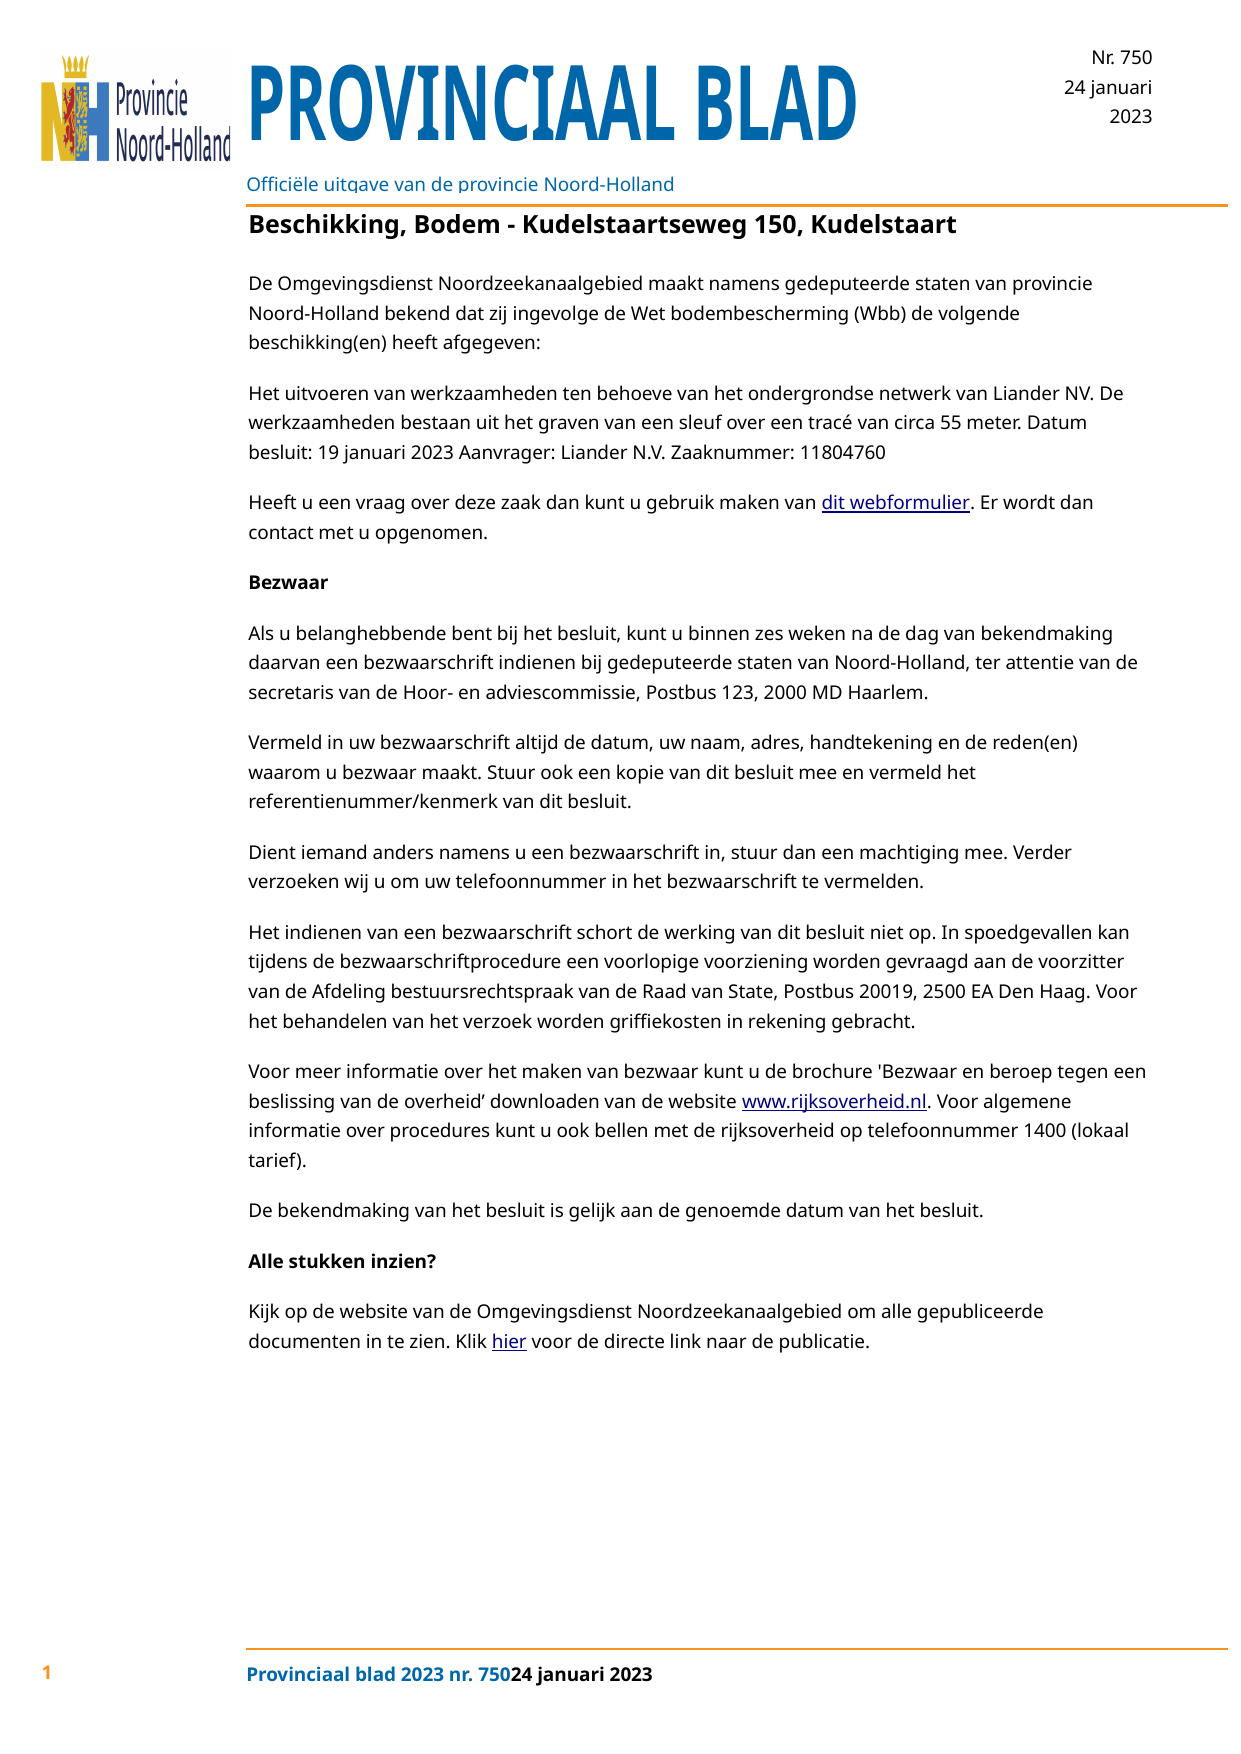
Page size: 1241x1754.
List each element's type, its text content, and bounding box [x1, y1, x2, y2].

text Kijk op de website van de Omgevingsdienst Noordzeekanaalgebied om alle gepubliceerde documenten in te zien. Klik hier voor de directe link naar de publicatie. [248, 1298, 1152, 1353]
text Beschikking, Bodem - Kudelstaartseweg 150, Kudelstaart [248, 207, 1152, 241]
text Voor meer informatie over het maken van bezwaar kunt u de brochure 'Bezwaar en beroep tegen een beslissing van de overheid’ downloaden van de website www.rijksoverheid.nl. Voor algemene informatie over procedures kunt u ook bellen met de rijksoverheid op telefoonnummer 1400 (lokaal tarief). [248, 1058, 1152, 1173]
text Het indienen van een bezwaarschrift schort de werking van dit besluit niet op. In spoedgevallen kan tijdens de bezwaarschriftprocedure een voorlopige voorziening worden gevraagd aan de voorzitter van de Afdeling bestuursrechtspraak van de Raad van State, Postbus 20019, 2500 EA Den Haag. Voor het behandelen van het verzoek worden griffiekosten in rekening gebracht. [248, 919, 1152, 1033]
text De bekendmaking van het besluit is gelijk aan de genoemde datum van het besluit. [248, 1197, 1152, 1223]
picture [41, 47, 231, 172]
text Vermeld in uw bezwaarschrift altijd de datum, uw naam, adres, handtekening en de reden(en) waarom u bezwaar maakt. Stuur ook een kopie van dit besluit mee en vermeld het referentienummer/kenmerk van dit besluit. [248, 729, 1152, 814]
text De Omgevingsdienst Noordzeekanaalgebied maakt namens gedeputeerde staten van provincie Noord-Holland bekend dat zij ingevolge de Wet bodembescherming (Wbb) de volgende beschikking(en) heeft afgegeven: [248, 270, 1152, 355]
text Als u belanghebbende bent bij het besluit, kunt u binnen zes weken na de dag van bekendmaking daarvan een bezwaarschrift indienen bij gedeputeerde staten van Noord-Holland, ter attentie van de secretaris van de Hoor- en adviescommissie, Postbus 123, 2000 MD Haarlem. [248, 620, 1152, 705]
text Heeft u een vraag over deze zaak dan kunt u gebruik maken van dit webformulier. Er wordt dan contact met u opgenomen. [248, 489, 1152, 545]
text Dient iemand anders namens u een bezwaarschrift in, stuur dan een machtiging mee. Verder verzoeken wij u om uw telefoonnummer in het bezwaarschrift te vermelden. [248, 839, 1152, 894]
text Het uitvoeren van werkzaamheden ten behoeve van het ondergrondse netwerk van Liander NV. De werkzaamheden bestaan uit het graven van een sleuf over een tracé van circa 55 meter. Datum besluit: 19 januari 2023 Aanvrager: Liander N.V. Zaaknummer: 11804760 [248, 380, 1152, 465]
text Alle stukken inzien? [248, 1248, 1152, 1273]
text Bezwaar [248, 569, 1152, 595]
